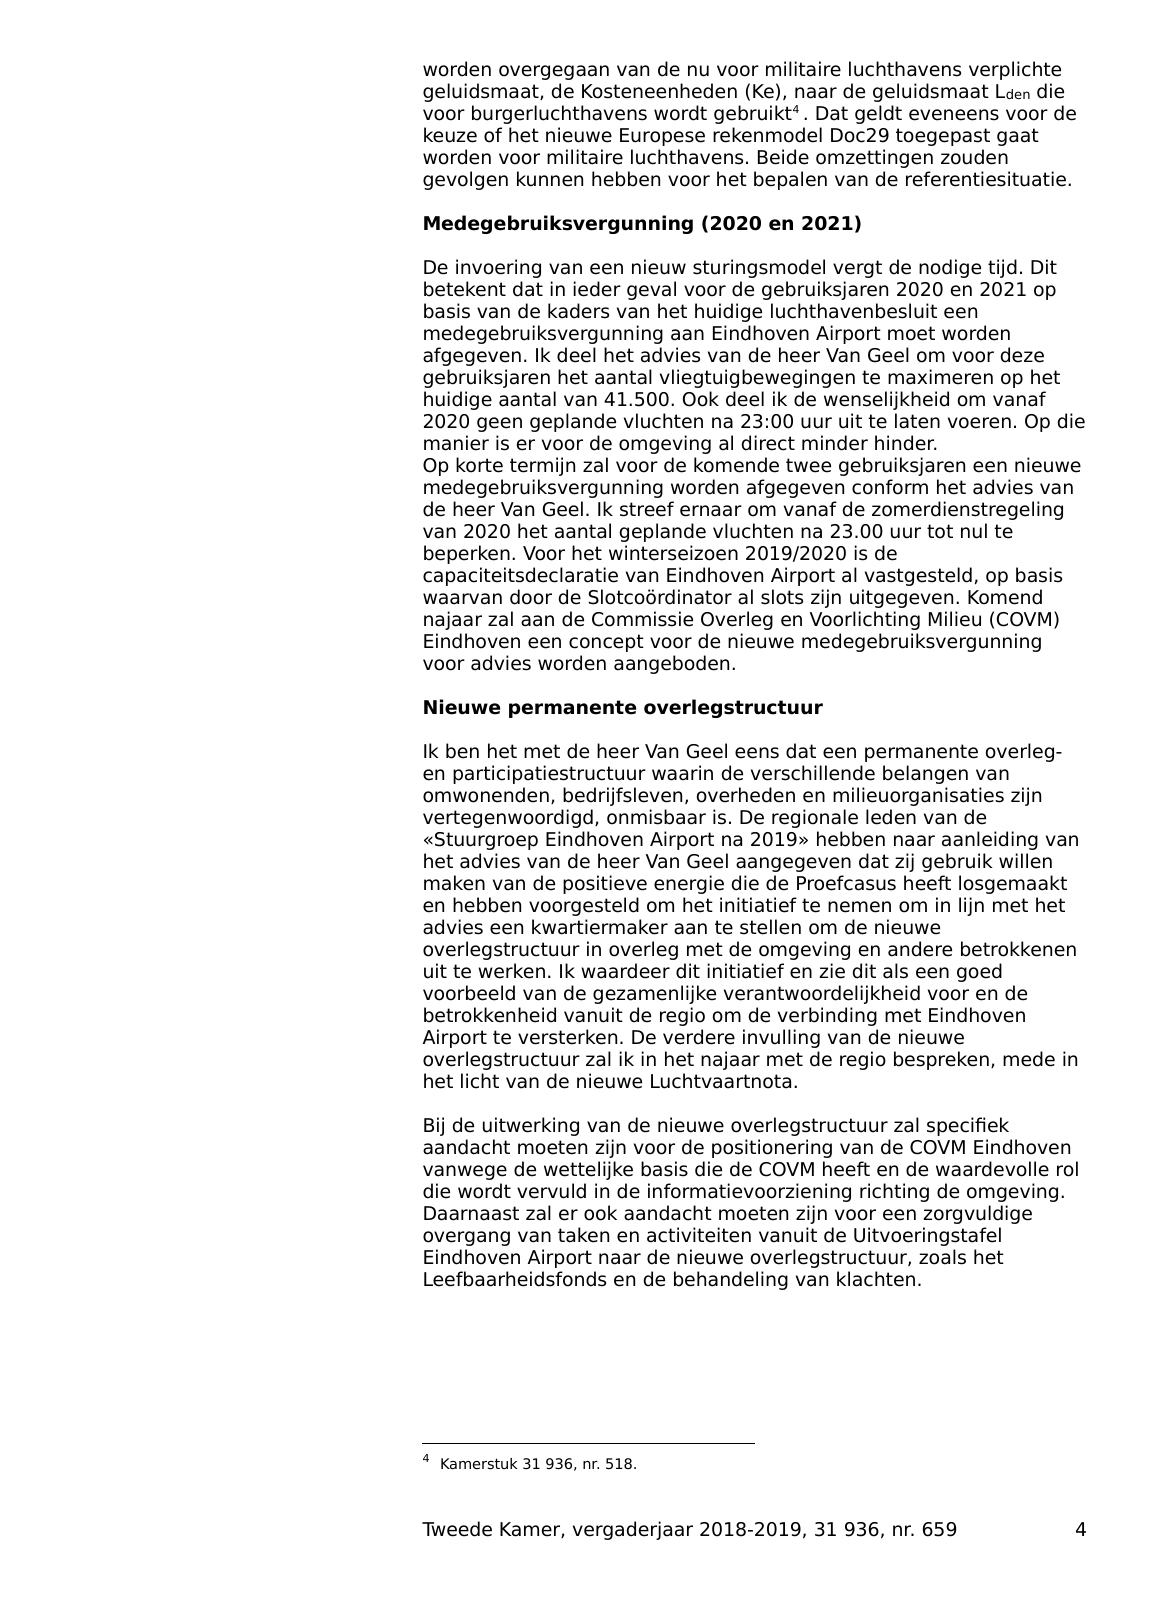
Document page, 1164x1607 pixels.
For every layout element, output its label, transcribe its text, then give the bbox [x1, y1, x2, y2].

subtitle Nieuwe permanente overlegstructuur [422, 697, 1087, 719]
text De invoering van een nieuw sturingsmodel vergt de nodige tijd. Dit betekent dat in ieder geval voor de gebruiksjaren 2020 en 2021 op basis van de kaders van het huidige luchthavenbesluit een medegebruiksvergunning aan Eindhoven Airport moet worden afgegeven. Ik deel het advies van de heer Van Geel om voor deze gebruiksjaren het aantal vliegtuigbewegingen te maximeren op het huidige aantal van 41.500. Ook deel ik de wenselijkheid om vanaf 2020 geen geplande vluchten na 23:00 uur uit te laten voeren. Op die manier is er voor de omgeving al direct minder hinder. [422, 257, 1087, 455]
text Ik ben het met de heer Van Geel eens dat een permanente overleg- en participatiestructuur waarin de verschillende belangen van omwonenden, bedrijfsleven, overheden en milieuorganisaties zijn vertegenwoordigd, onmisbaar is. De regionale leden van de «Stuurgroep Eindhoven Airport na 2019» hebben naar aanleiding van het advies van de heer Van Geel aangegeven dat zij gebruik willen maken van de positieve energie die de Proefcasus heeft losgemaakt en hebben voorgesteld om het initiatief te nemen om in lijn met het advies een kwartiermaker aan te stellen om de nieuwe overlegstructuur in overleg met de omgeving en andere betrokkenen uit te werken. Ik waardeer dit initiatief en zie dit als een goed voorbeeld van de gezamenlijke verantwoordelijkheid voor en de betrokkenheid vanuit de regio om de verbinding met Eindhoven Airport te versterken. De verdere invulling van de nieuwe overlegstructuur zal ik in het najaar met de regio bespreken, mede in het licht van de nieuwe Luchtvaartnota. [422, 741, 1087, 1093]
text Kamerstuk 31 936, nr. 518. [422, 1452, 1087, 1474]
text worden overgegaan van de nu voor militaire luchthavens verplichte geluidsmaat, de Kosteneenheden (Ke), naar de geluidsmaat Lden die voor burgerluchthavens wordt gebruikt. Dat geldt eveneens voor de keuze of het nieuwe Europese rekenmodel Doc29 toegepast gaat worden voor militaire luchthavens. Beide omzettingen zouden gevolgen kunnen hebben voor het bepalen van de referentiesituatie. [422, 59, 1087, 191]
text Bij de uitwerking van de nieuwe overlegstructuur zal specifiek aandacht moeten zijn voor de positionering van de COVM Eindhoven vanwege de wettelijke basis die de COVM heeft en de waardevolle rol die wordt vervuld in de informatievoorziening richting de omgeving. Daarnaast zal er ook aandacht moeten zijn voor een zorgvuldige overgang van taken en activiteiten vanuit de Uitvoeringstafel Eindhoven Airport naar de nieuwe overlegstructuur, zoals het Leefbaarheidsfonds en de behandeling van klachten. [422, 1115, 1087, 1291]
text Op korte termijn zal voor de komende twee gebruiksjaren een nieuwe medegebruiksvergunning worden afgegeven conform het advies van de heer Van Geel. Ik streef ernaar om vanaf de zomerdienstregeling van 2020 het aantal geplande vluchten na 23.00 uur tot nul te beperken. Voor het winterseizoen 2019/2020 is de capaciteitsdeclaratie van Eindhoven Airport al vastgesteld, op basis waarvan door de Slotcoördinator al slots zijn uitgegeven. Komend najaar zal aan de Commissie Overleg en Voorlichting Milieu (COVM) Eindhoven een concept voor de nieuwe medegebruiksvergunning voor advies worden aangeboden. [422, 455, 1087, 675]
subtitle Medegebruiksvergunning (2020 en 2021) [422, 213, 1087, 235]
